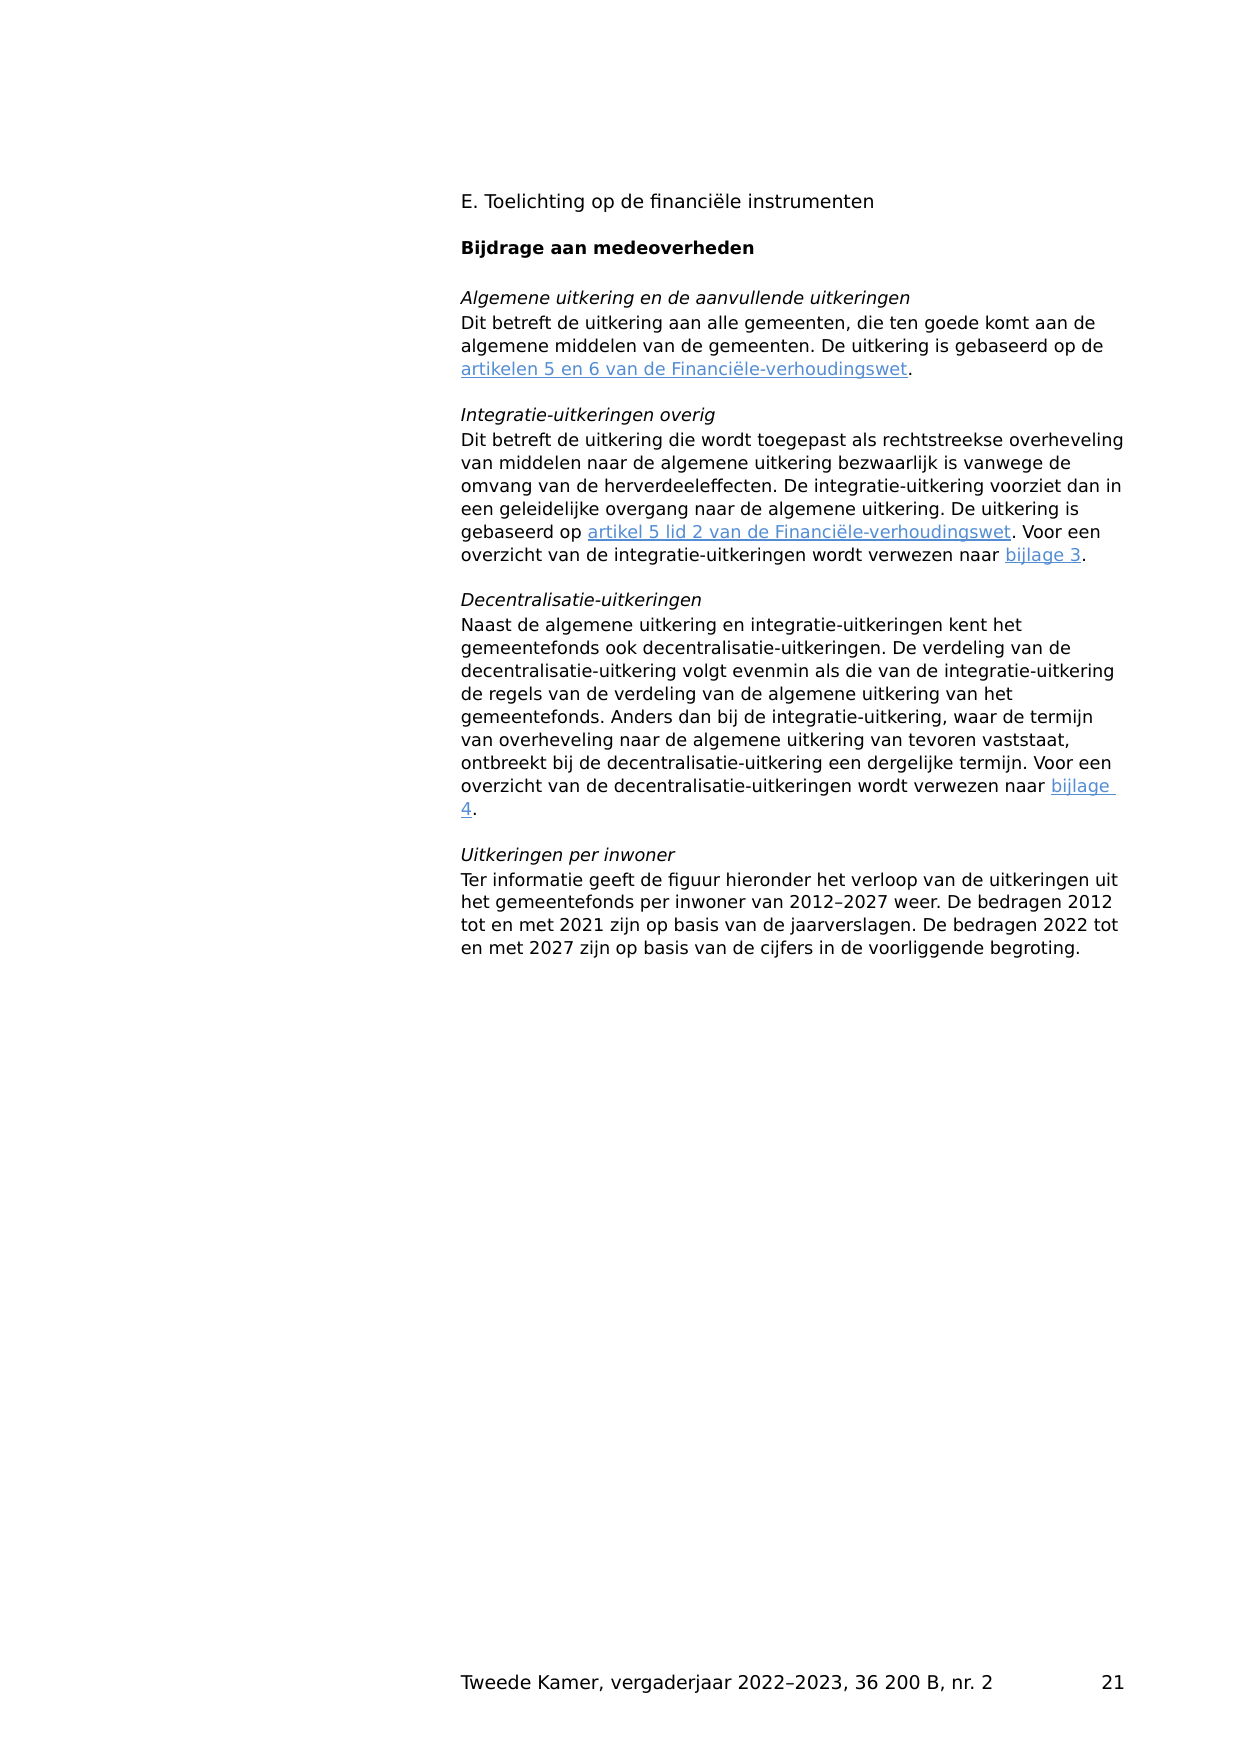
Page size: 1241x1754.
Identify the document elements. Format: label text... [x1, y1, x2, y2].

text Dit betreft de uitkering aan alle gemeenten, die ten goede komt aan de algemene middelen van de gemeenten. De uitkering is gebaseerd op de artikelen 5 en 6 van de Financiële-verhoudingswet. [461, 311, 1125, 380]
text Bijdrage aan medeoverheden [461, 236, 1125, 259]
text Naast de algemene uitkering en integratie-uitkeringen kent het gemeentefonds ook decentralisatie-uitkeringen. De verdeling van de decentralisatie-uitkering volgt evenmin als die van de integratie-uitkering de regels van de verdeling van de algemene uitkering van het gemeentefonds. Anders dan bij de integratie-uitkering, waar de termijn van overheveling naar de algemene uitkering van tevoren vaststaat, ontbreekt bij de decentralisatie-uitkering een dergelijke termijn. Voor een overzicht van de decentralisatie-uitkeringen wordt verwezen naar bijlage 4. [461, 613, 1125, 820]
title E. Toelichting op de financiële instrumenten [461, 191, 1125, 213]
text Integratie-uitkeringen overig [461, 403, 1125, 426]
text Algemene uitkering en de aanvullende uitkeringen [461, 286, 1125, 309]
text Dit betreft de uitkering die wordt toegepast als rechtstreekse overheveling van middelen naar de algemene uitkering bezwaarlijk is vanwege de omvang van de herverdeeleffecten. De integratie-uitkering voorziet dan in een geleidelijke overgang naar de algemene uitkering. De uitkering is gebaseerd op artikel 5 lid 2 van de Financiële-verhoudingswet. Voor een overzicht van de integratie-uitkeringen wordt verwezen naar bijlage 3. [461, 428, 1125, 566]
text Ter informatie geeft de figuur hieronder het verloop van de uitkeringen uit het gemeentefonds per inwoner van 2012–2027 weer. De bedragen 2012 tot en met 2021 zijn op basis van de jaarverslagen. De bedragen 2022 tot en met 2027 zijn op basis van de cijfers in de voorliggende begroting. [461, 868, 1125, 959]
text Uitkeringen per inwoner [461, 843, 1125, 866]
text Decentralisatie-uitkeringen [461, 588, 1125, 611]
